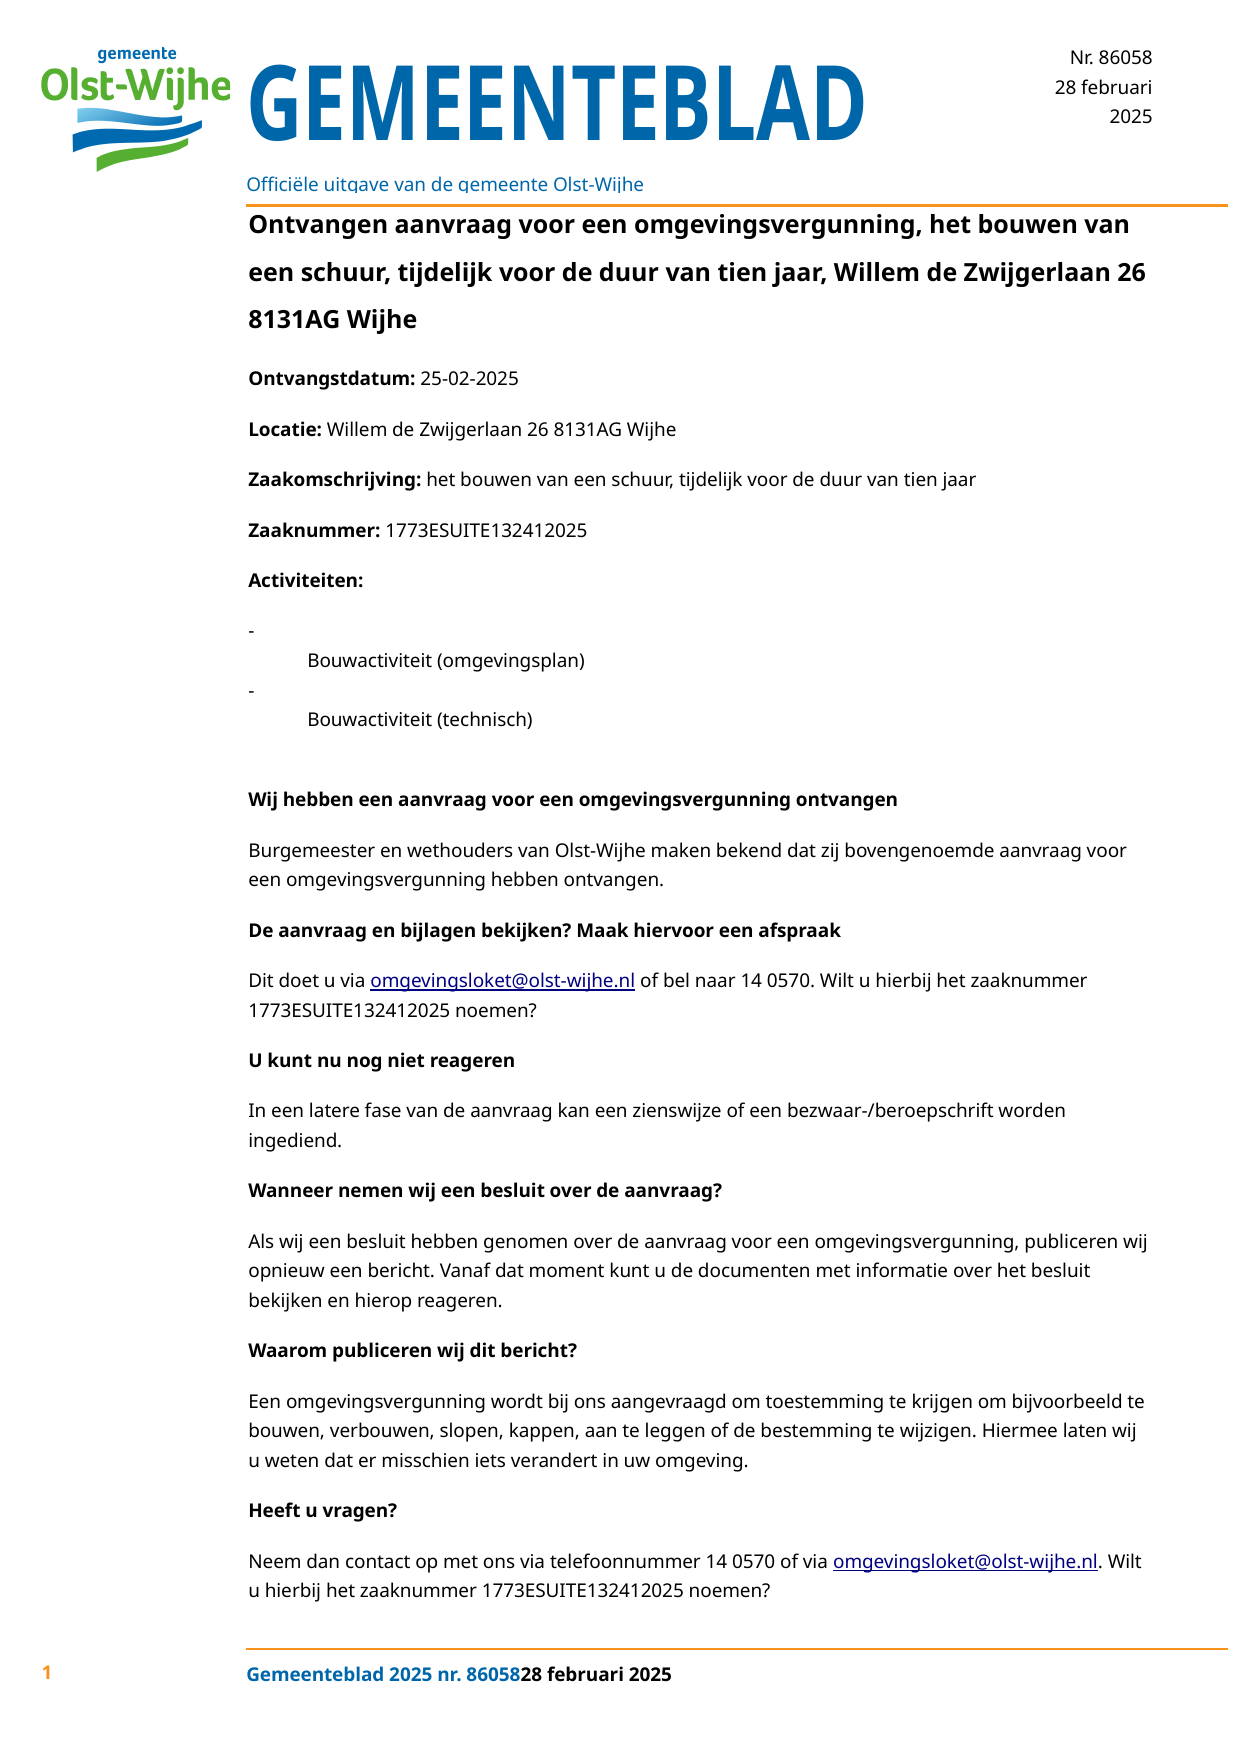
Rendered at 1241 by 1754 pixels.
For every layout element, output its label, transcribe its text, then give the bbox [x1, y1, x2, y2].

text Zaaknummer: 1773ESUITE132412025 [248, 517, 1152, 542]
text Een omgevingsvergunning wordt bij ons aangevraagd om toestemming te krijgen om bijvoorbeeld te bouwen, verbouwen, slopen, kappen, aan te leggen of de bestemming te wijzigen. Hiermee laten wij u weten dat er misschien iets verandert in uw omgeving. [248, 1388, 1152, 1473]
text Wij hebben een aanvraag voor een omgevingsvergunning ontvangen [248, 786, 1152, 812]
text Activiteiten: [248, 567, 1152, 593]
text U kunt nu nog niet reageren [248, 1047, 1152, 1073]
text Burgemeester en wethouders van Olst-Wijhe maken bekend dat zij bovengenoemde aanvraag voor een omgevingsvergunning hebben ontvangen. [248, 837, 1152, 892]
text Zaakomschrijving: het bouwen van een schuur, tijdelijk voor de duur van tien jaar [248, 466, 1152, 492]
text Heeft u vragen? [248, 1498, 1152, 1523]
text In een latere fase van de aanvraag kan een zienswijze of een bezwaar-/beroepschrift worden ingediend. [248, 1098, 1152, 1153]
text De aanvraag en bijlagen bekijken? Maak hiervoor een afspraak [248, 917, 1152, 942]
list Bouwactiviteit (omgevingsplan) [248, 647, 1152, 673]
text Ontvangstdatum: 25-02-2025 [248, 366, 1152, 391]
text Als wij een besluit hebben genomen over de aanvraag voor een omgevingsvergunning, publiceren wij opnieuw een bericht. Vanaf dat moment kunt u de documenten met informatie over het besluit bekijken en hierop reageren. [248, 1228, 1152, 1313]
text Locatie: Willem de Zwijgerlaan 26 8131AG Wijhe [248, 416, 1152, 442]
picture [41, 47, 231, 172]
text Ontvangen aanvraag voor een omgevingsvergunning, het bouwen van een schuur, tijdelijk voor de duur van tien jaar, Willem de Zwijgerlaan 26 8131AG Wijhe [248, 207, 1152, 336]
text Wanneer nemen wij een besluit over de aanvraag? [248, 1178, 1152, 1203]
list Bouwactiviteit (technisch) [248, 706, 1152, 732]
text Dit doet u via omgevingsloket@olst-wijhe.nl of bel naar 14 0570. Wilt u hierbij het zaaknummer 1773ESUITE132412025 noemen? [248, 967, 1152, 1022]
text Neem dan contact op met ons via telefoonnummer 14 0570 of via omgevingsloket@olst-wijhe.nl. Wilt u hierbij het zaaknummer 1773ESUITE132412025 noemen? [248, 1548, 1152, 1603]
text Waarom publiceren wij dit bericht? [248, 1338, 1152, 1363]
